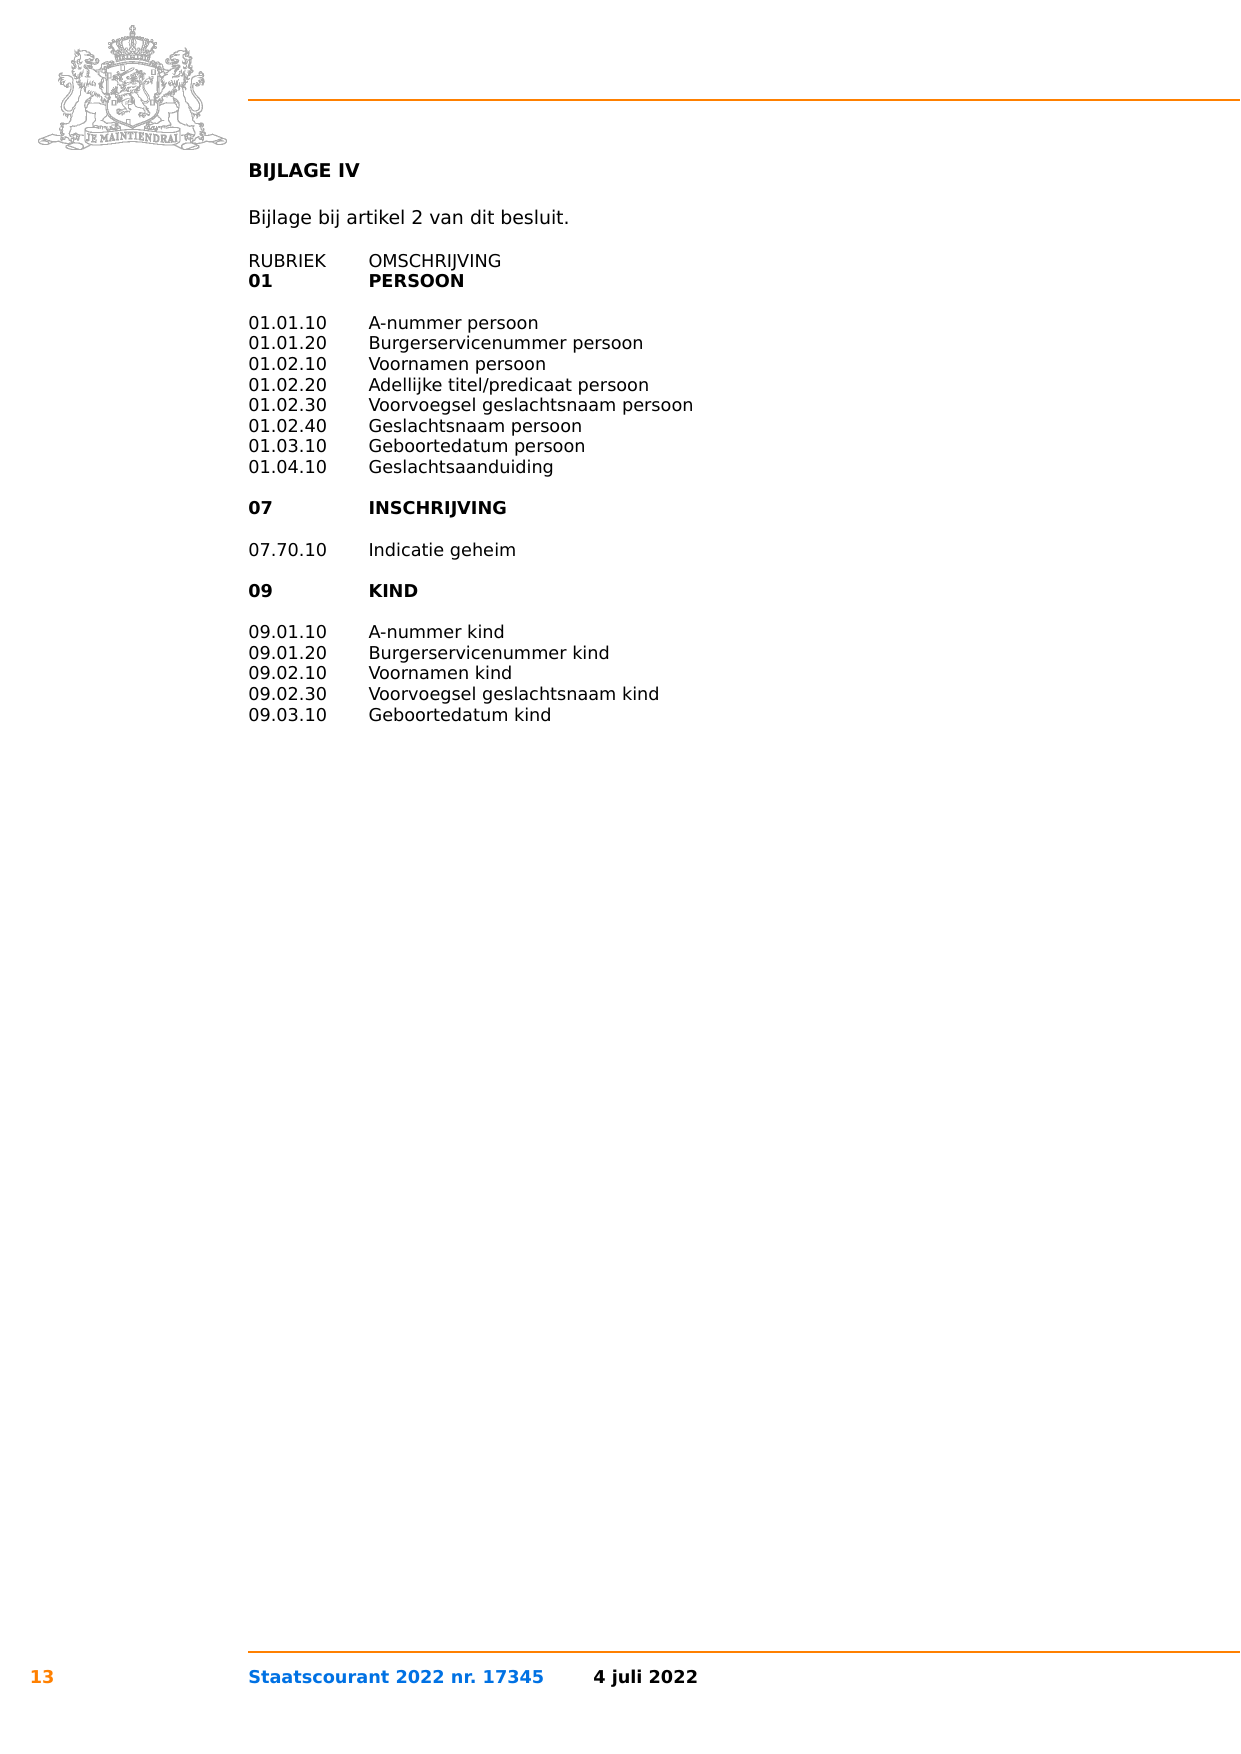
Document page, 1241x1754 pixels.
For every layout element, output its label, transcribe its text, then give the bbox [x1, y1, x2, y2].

table_cell Burgerservicenummer kind [363, 643, 1163, 663]
table_cell Adellijke titel/predicaat persoon [363, 375, 1163, 395]
text Bijlage bij artikel 2 van dit besluit. [248, 207, 1163, 229]
table_cell 01.02.20 [248, 375, 362, 395]
table_cell 09.02.10 [248, 663, 362, 684]
subtitle BIJLAGE IV [248, 160, 1163, 182]
table_cell [363, 560, 1163, 581]
table_cell 01.02.40 [248, 416, 362, 436]
table_header RUBRIEK [248, 251, 362, 271]
table_cell [363, 292, 1163, 313]
table_cell KIND [363, 581, 1163, 601]
table_cell PERSOON [363, 271, 1163, 292]
table_cell [248, 519, 362, 539]
table_cell 07.70.10 [248, 540, 362, 560]
table_cell 09.03.10 [248, 705, 362, 725]
table_cell Voorvoegsel geslachtsnaam kind [363, 684, 1163, 704]
table_cell 01.03.10 [248, 436, 362, 457]
table_cell 09.01.20 [248, 643, 362, 663]
table_cell A-nummer persoon [363, 313, 1163, 333]
table_cell Geboortedatum persoon [363, 436, 1163, 457]
table_header OMSCHRIJVING [363, 251, 1163, 271]
table_cell Geslachtsaanduiding [363, 457, 1163, 478]
picture [38, 25, 227, 150]
table_cell Burgerservicenummer persoon [363, 333, 1163, 354]
table_cell [363, 601, 1163, 622]
table_cell 01 [248, 271, 362, 292]
table_cell 09.01.10 [248, 622, 362, 643]
table_cell [248, 292, 362, 313]
table_cell Geboortedatum kind [363, 705, 1163, 725]
table_cell 01.04.10 [248, 457, 362, 478]
table_cell Geslachtsnaam persoon [363, 416, 1163, 436]
table_cell INSCHRIJVING [363, 498, 1163, 519]
table_cell [363, 478, 1163, 498]
table_cell [248, 601, 362, 622]
table_cell 09.02.30 [248, 684, 362, 704]
table_cell Indicatie geheim [363, 540, 1163, 560]
table_cell Voorvoegsel geslachtsnaam persoon [363, 395, 1163, 416]
table_cell [363, 519, 1163, 539]
table_cell 09 [248, 581, 362, 601]
table_cell Voornamen persoon [363, 354, 1163, 374]
table_cell Voornamen kind [363, 663, 1163, 684]
table_cell 01.02.10 [248, 354, 362, 374]
table_cell 01.02.30 [248, 395, 362, 416]
table_cell 01.01.20 [248, 333, 362, 354]
table_cell [248, 478, 362, 498]
table_cell 01.01.10 [248, 313, 362, 333]
table_cell 07 [248, 498, 362, 519]
table_cell [248, 560, 362, 581]
table_cell A-nummer kind [363, 622, 1163, 643]
